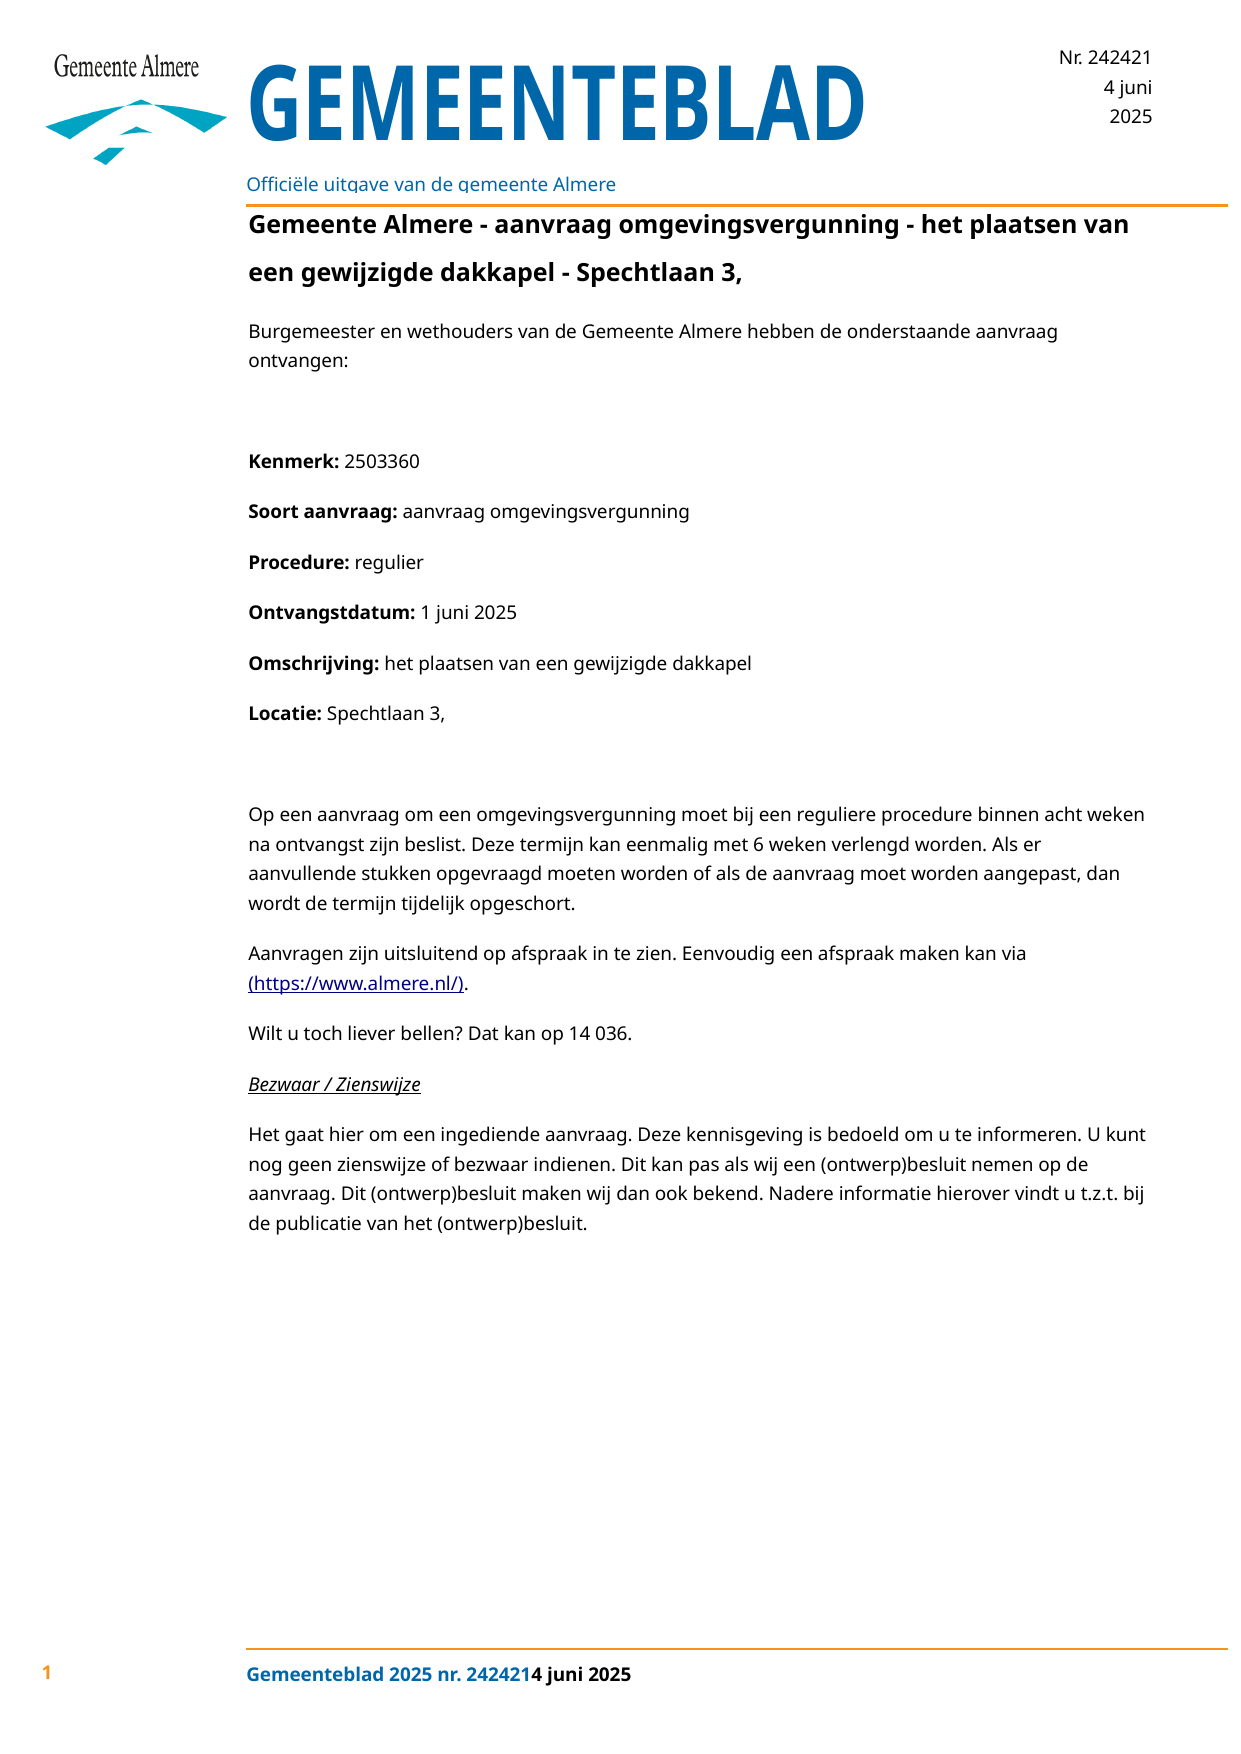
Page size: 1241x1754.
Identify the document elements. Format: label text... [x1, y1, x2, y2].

text Soort aanvraag: aanvraag omgevingsvergunning [248, 499, 1152, 524]
text Ontvangstdatum: 1 juni 2025 [248, 599, 1152, 625]
text Gemeente Almere - aanvraag omgevingsvergunning - het plaatsen van een gewijzigde dakkapel - Spechtlaan 3, [248, 207, 1152, 288]
text Kenmerk: 2503360 [248, 448, 1152, 474]
text Locatie: Spechtlaan 3, [248, 700, 1152, 726]
picture [41, 47, 231, 172]
text Aanvragen zijn uitsluitend op afspraak in te zien. Eenvoudig een afspraak maken kan via (https://www.almere.nl/). [248, 940, 1152, 996]
text Burgemeester en wethouders van de Gemeente Almere hebben de onderstaande aanvraag ontvangen: [248, 318, 1152, 373]
text Omschrijving: het plaatsen van een gewijzigde dakkapel [248, 650, 1152, 676]
text Het gaat hier om een ingediende aanvraag. Deze kennisgeving is bedoeld om u te informeren. U kunt nog geen zienswijze of bezwaar indienen. Dit kan pas als wij een (ontwerp)besluit nemen op de aanvraag. Dit (ontwerp)besluit maken wij dan ook bekend. Nadere informatie hierover vindt u t.z.t. bij de publicatie van het (ontwerp)besluit. [248, 1121, 1152, 1236]
text Wilt u toch liever bellen? Dat kan op 14 036. [248, 1020, 1152, 1046]
text Op een aanvraag om een omgevingsvergunning moet bij een reguliere procedure binnen acht weken na ontvangst zijn beslist. Deze termijn kan eenmalig met 6 weken verlengd worden. Als er aanvullende stukken opgevraagd moeten worden of als de aanvraag moet worden aangepast, dan wordt de termijn tijdelijk opgeschort. [248, 801, 1152, 916]
text Bezwaar / Zienswijze [248, 1071, 1152, 1097]
text Procedure: regulier [248, 549, 1152, 575]
